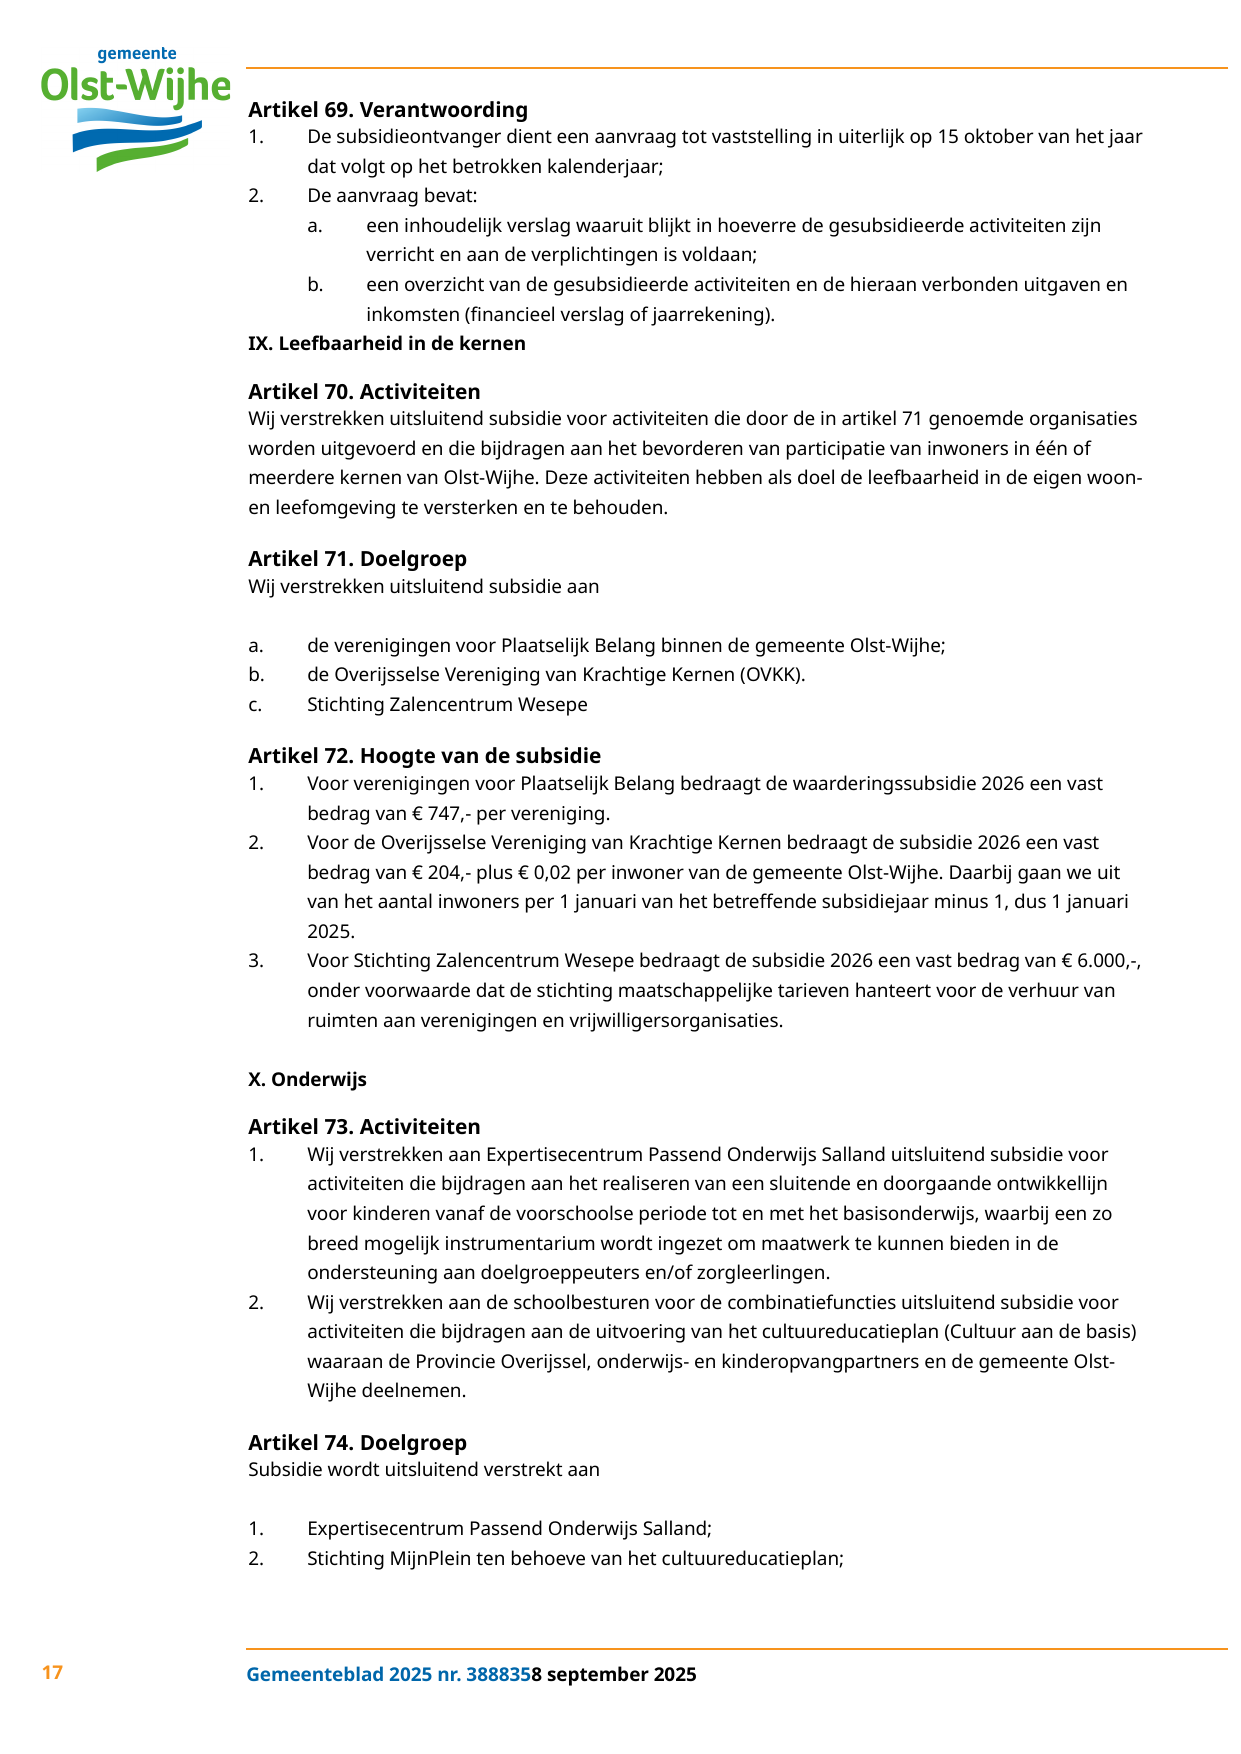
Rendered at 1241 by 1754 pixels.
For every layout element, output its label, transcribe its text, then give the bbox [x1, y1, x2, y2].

text X. Onderwijs [248, 1066, 1152, 1092]
list de Overijsselse Vereniging van Krachtige Kernen (OVKK). [248, 662, 1152, 687]
picture [41, 47, 231, 172]
text IX. Leefbaarheid in de kernen [248, 330, 1152, 356]
text Artikel 71. Doelgroep [248, 544, 1152, 573]
text Subsidie wordt uitsluitend verstrekt aan [248, 1456, 1152, 1482]
list een inhoudelijk verslag waaruit blijkt in hoeverre de gesubsidieerde activiteiten zijn verricht en aan de verplichtingen is voldaan; [307, 212, 1152, 267]
list De subsidieontvanger dient een aanvraag tot vaststelling in uiterlijk op 15 oktober van het jaar dat volgt op het betrokken kalenderjaar; [248, 123, 1152, 178]
list de verenigingen voor Plaatselijk Belang binnen de gemeente Olst-Wijhe; [248, 632, 1152, 658]
list Stichting Zalencentrum Wesepe [248, 691, 1152, 717]
text Wij verstrekken uitsluitend subsidie voor activiteiten die door de in artikel 71 genoemde organisaties worden uitgevoerd en die bijdragen aan het bevorderen van participatie van inwoners in één of meerdere kernen van Olst-Wijhe. Deze activiteiten hebben als doel de leefbaarheid in de eigen woon- en leefomgeving te versterken en te behouden. [248, 405, 1152, 520]
list Expertisecentrum Passend Onderwijs Salland; [248, 1516, 1152, 1541]
list De aanvraag bevat: [248, 182, 1152, 208]
list een overzicht van de gesubsidieerde activiteiten en de hieraan verbonden uitgaven en inkomsten (financieel verslag of jaarrekening). [307, 271, 1152, 326]
list Wij verstrekken aan de schoolbesturen voor de combinatiefuncties uitsluitend subsidie voor activiteiten die bijdragen aan de uitvoering van het cultuureducatieplan (Cultuur aan de basis) waaraan de Provincie Overijssel, onderwijs- en kinderopvangpartners en de gemeente Olst-Wijhe deelnemen. [248, 1289, 1152, 1403]
text Artikel 73. Activiteiten [248, 1112, 1152, 1141]
list Voor de Overijsselse Vereniging van Krachtige Kernen bedraagt de subsidie 2026 een vast bedrag van € 204,- plus € 0,02 per inwoner van de gemeente Olst-Wijhe. Daarbij gaan we uit van het aantal inwoners per 1 januari van het betreffende subsidiejaar minus 1, dus 1 januari 2025. [248, 829, 1152, 944]
text Artikel 70. Activiteiten [248, 377, 1152, 405]
text Wij verstrekken uitsluitend subsidie aan [248, 573, 1152, 599]
list Voor verenigingen voor Plaatselijk Belang bedraagt de waarderingssubsidie 2026 een vast bedrag van € 747,- per vereniging. [248, 770, 1152, 825]
list Stichting MijnPlein ten behoeve van het cultuureducatieplan; [248, 1545, 1152, 1571]
list Voor Stichting Zalencentrum Wesepe bedraagt de subsidie 2026 een vast bedrag van € 6.000,-, onder voorwaarde dat de stichting maatschappelijke tarieven hanteert voor de verhuur van ruimten aan verenigingen en vrijwilligersorganisaties. [248, 948, 1152, 1032]
text Artikel 74. Doelgroep [248, 1428, 1152, 1456]
list Wij verstrekken aan Expertisecentrum Passend Onderwijs Salland uitsluitend subsidie voor activiteiten die bijdragen aan het realiseren van een sluitende en doorgaande ontwikkellijn voor kinderen vanaf de voorschoolse periode tot en met het basisonderwijs, waarbij een zo breed mogelijk instrumentarium wordt ingezet om maatwerk te kunnen bieden in de ondersteuning aan doelgroeppeuters en/of zorgleerlingen. [248, 1141, 1152, 1285]
text Artikel 72. Hoogte van de subsidie [248, 742, 1152, 770]
text Artikel 69. Verantwoording [248, 95, 1152, 123]
